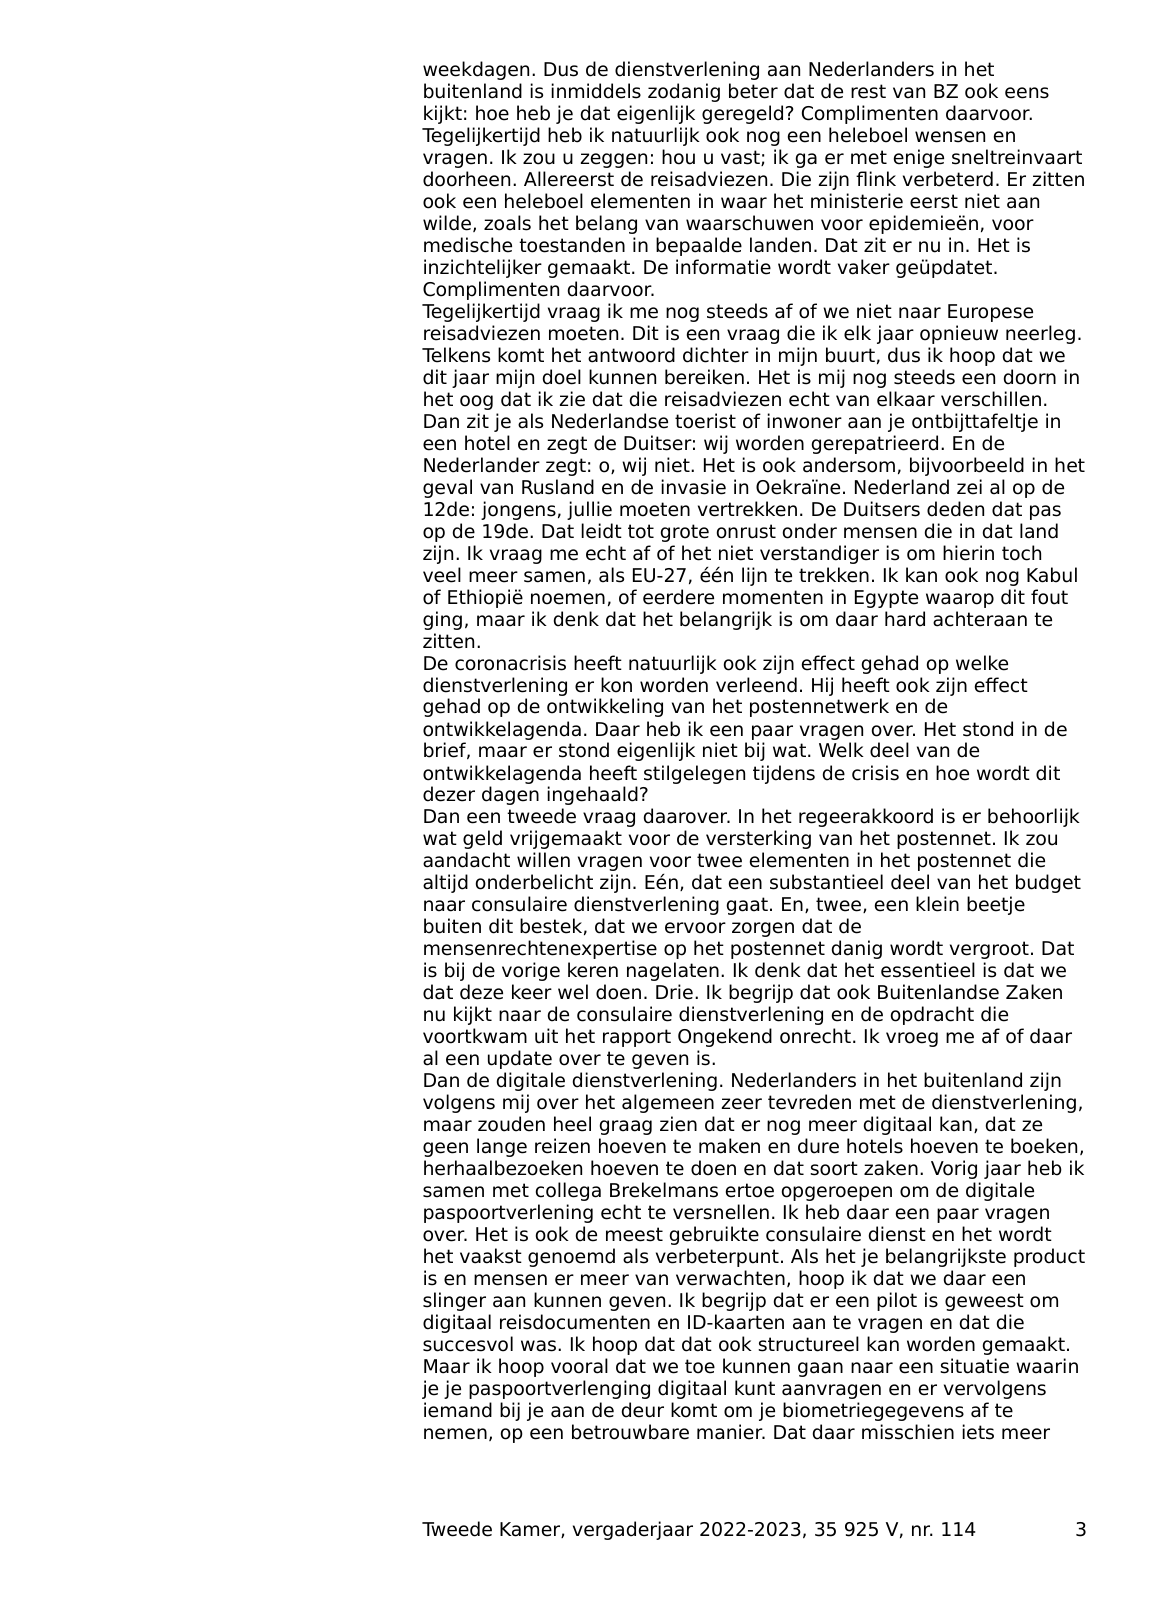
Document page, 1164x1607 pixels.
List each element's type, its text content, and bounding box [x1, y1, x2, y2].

text weekdagen. Dus de dienstverlening aan Nederlanders in het buitenland is inmiddels zodanig beter dat de rest van BZ ook eens kijkt: hoe heb je dat eigenlijk geregeld? Complimenten daarvoor. [422, 59, 1087, 125]
text Dan de digitale dienstverlening. Nederlanders in het buitenland zijn volgens mij over het algemeen zeer tevreden met de dienstverlening, maar zouden heel graag zien dat er nog meer digitaal kan, dat ze geen lange reizen hoeven te maken en dure hotels hoeven te boeken, herhaalbezoeken hoeven te doen en dat soort zaken. Vorig jaar heb ik samen met collega Brekelmans ertoe opgeroepen om de digitale paspoortverlening echt te versnellen. Ik heb daar een paar vragen over. Het is ook de meest gebruikte consulaire dienst en het wordt het vaakst genoemd als verbeterpunt. Als het je belangrijkste product is en mensen er meer van verwachten, hoop ik dat we daar een slinger aan kunnen geven. Ik begrijp dat er een pilot is geweest om digitaal reisdocumenten en ID-kaarten aan te vragen en dat die succesvol was. Ik hoop dat dat ook structureel kan worden gemaakt. Maar ik hoop vooral dat we toe kunnen gaan naar een situatie waarin je je paspoortverlenging digitaal kunt aanvragen en er vervolgens iemand bij je aan de deur komt om je biometriegegevens af te nemen, op een betrouwbare manier. Dat daar misschien iets meer [422, 1070, 1087, 1444]
text Tegelijkertijd heb ik natuurlijk ook nog een heleboel wensen en vragen. Ik zou u zeggen: hou u vast; ik ga er met enige sneltreinvaart doorheen. Allereerst de reisadviezen. Die zijn flink verbeterd. Er zitten ook een heleboel elementen in waar het ministerie eerst niet aan wilde, zoals het belang van waarschuwen voor epidemieën, voor medische toestanden in bepaalde landen. Dat zit er nu in. Het is inzichtelijker gemaakt. De informatie wordt vaker geüpdatet. Complimenten daarvoor. [422, 125, 1087, 301]
text De coronacrisis heeft natuurlijk ook zijn effect gehad op welke dienstverlening er kon worden verleend. Hij heeft ook zijn effect gehad op de ontwikkeling van het postennetwerk en de ontwikkelagenda. Daar heb ik een paar vragen over. Het stond in de brief, maar er stond eigenlijk niet bij wat. Welk deel van de ontwikkelagenda heeft stilgelegen tijdens de crisis en hoe wordt dit dezer dagen ingehaald? [422, 652, 1087, 806]
text Dan een tweede vraag daarover. In het regeerakkoord is er behoorlijk wat geld vrijgemaakt voor de versterking van het postennet. Ik zou aandacht willen vragen voor twee elementen in het postennet die altijd onderbelicht zijn. Eén, dat een substantieel deel van het budget naar consulaire dienstverlening gaat. En, twee, een klein beetje buiten dit bestek, dat we ervoor zorgen dat de mensenrechtenexpertise op het postennet danig wordt vergroot. Dat is bij de vorige keren nagelaten. Ik denk dat het essentieel is dat we dat deze keer wel doen. Drie. Ik begrijp dat ook Buitenlandse Zaken nu kijkt naar de consulaire dienstverlening en de opdracht die voortkwam uit het rapport Ongekend onrecht. Ik vroeg me af of daar al een update over te geven is. [422, 806, 1087, 1070]
text Tegelijkertijd vraag ik me nog steeds af of we niet naar Europese reisadviezen moeten. Dit is een vraag die ik elk jaar opnieuw neerleg. Telkens komt het antwoord dichter in mijn buurt, dus ik hoop dat we dit jaar mijn doel kunnen bereiken. Het is mij nog steeds een doorn in het oog dat ik zie dat die reisadviezen echt van elkaar verschillen. Dan zit je als Nederlandse toerist of inwoner aan je ontbijttafeltje in een hotel en zegt de Duitser: wij worden gerepatrieerd. En de Nederlander zegt: o, wij niet. Het is ook andersom, bijvoorbeeld in het geval van Rusland en de invasie in Oekraïne. Nederland zei al op de 12de: jongens, jullie moeten vertrekken. De Duitsers deden dat pas op de 19de. Dat leidt tot grote onrust onder mensen die in dat land zijn. Ik vraag me echt af of het niet verstandiger is om hierin toch veel meer samen, als EU-27, één lijn te trekken. Ik kan ook nog Kabul of Ethiopië noemen, of eerdere momenten in Egypte waarop dit fout ging, maar ik denk dat het belangrijk is om daar hard achteraan te zitten. [422, 301, 1087, 652]
